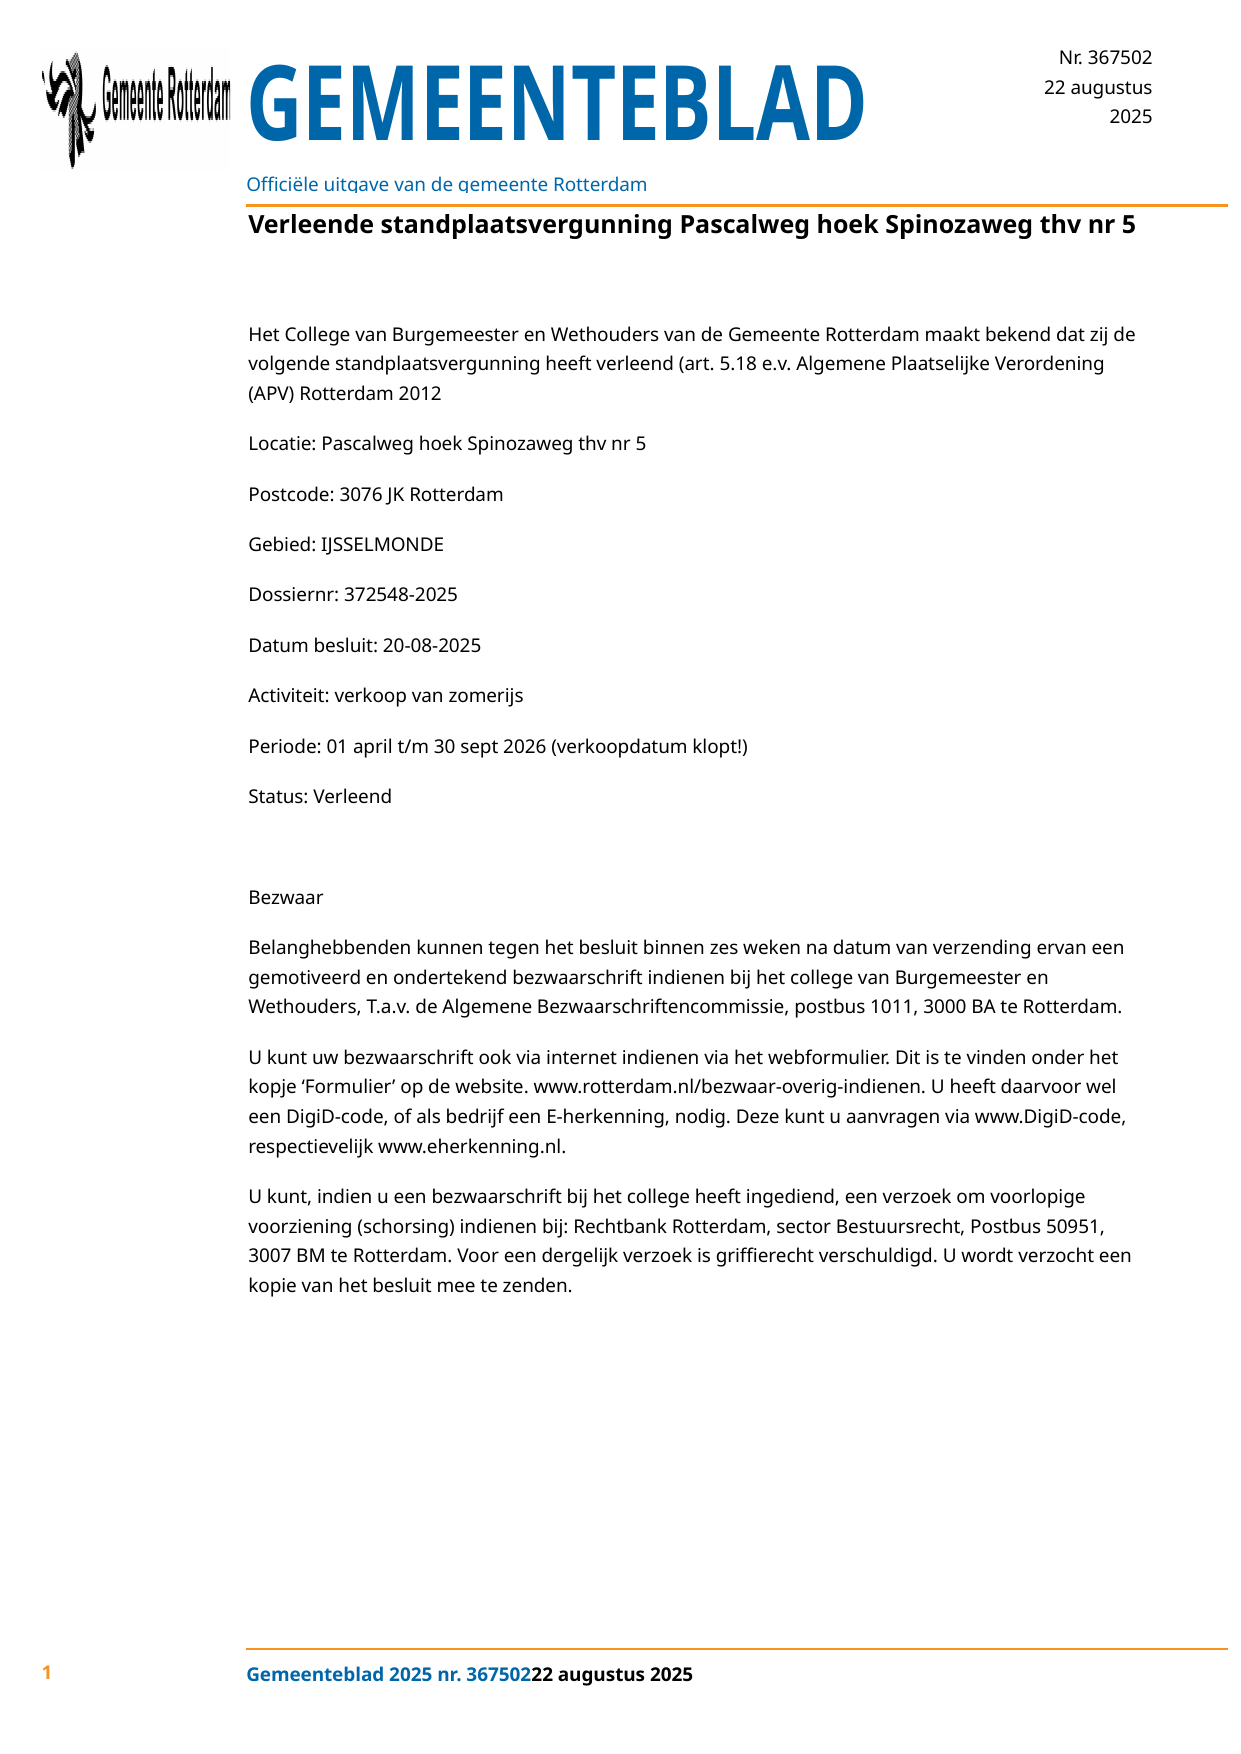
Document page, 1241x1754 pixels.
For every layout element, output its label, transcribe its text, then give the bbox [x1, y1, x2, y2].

text U kunt, indien u een bezwaarschrift bij het college heeft ingediend, een verzoek om voorlopige voorziening (schorsing) indienen bij: Rechtbank Rotterdam, sector Bestuursrecht, Postbus 50951, 3007 BM te Rotterdam. Voor een dergelijk verzoek is griffierecht verschuldigd. U wordt verzocht een kopie van het besluit mee te zenden. [248, 1183, 1152, 1298]
text Periode: 01 april t/m 30 sept 2026 (verkoopdatum klopt!) [248, 733, 1152, 758]
text Status: Verleend [248, 783, 1152, 809]
text Gebied: IJSSELMONDE [248, 531, 1152, 557]
text Dossiernr: 372548-2025 [248, 582, 1152, 607]
text Belanghebbenden kunnen tegen het besluit binnen zes weken na datum van verzending ervan een gemotiveerd en ondertekend bezwaarschrift indienen bij het college van Burgemeester en Wethouders, T.a.v. de Algemene Bezwaarschriftencommissie, postbus 1011, 3000 BA te Rotterdam. [248, 934, 1152, 1019]
text Postcode: 3076 JK Rotterdam [248, 481, 1152, 506]
text Locatie: Pascalweg hoek Spinozaweg thv nr 5 [248, 430, 1152, 456]
text Activiteit: verkoop van zomerijs [248, 682, 1152, 708]
text Datum besluit: 20-08-2025 [248, 632, 1152, 658]
text Bezwaar [248, 884, 1152, 910]
picture [41, 47, 231, 172]
text Het College van Burgemeester en Wethouders van de Gemeente Rotterdam maakt bekend dat zij de volgende standplaatsvergunning heeft verleend (art. 5.18 e.v. Algemene Plaatselijke Verordening (APV) Rotterdam 2012 [248, 321, 1152, 406]
text U kunt uw bezwaarschrift ook via internet indienen via het webformulier. Dit is te vinden onder het kopje ‘Formulier’ op de website. www.rotterdam.nl/bezwaar-overig-indienen. U heeft daarvoor wel een DigiD-code, of als bedrijf een E-herkenning, nodig. Deze kunt u aanvragen via www.DigiD-code, respectievelijk www.eherkenning.nl. [248, 1044, 1152, 1158]
text Verleende standplaatsvergunning Pascalweg hoek Spinozaweg thv nr 5 [248, 207, 1152, 241]
